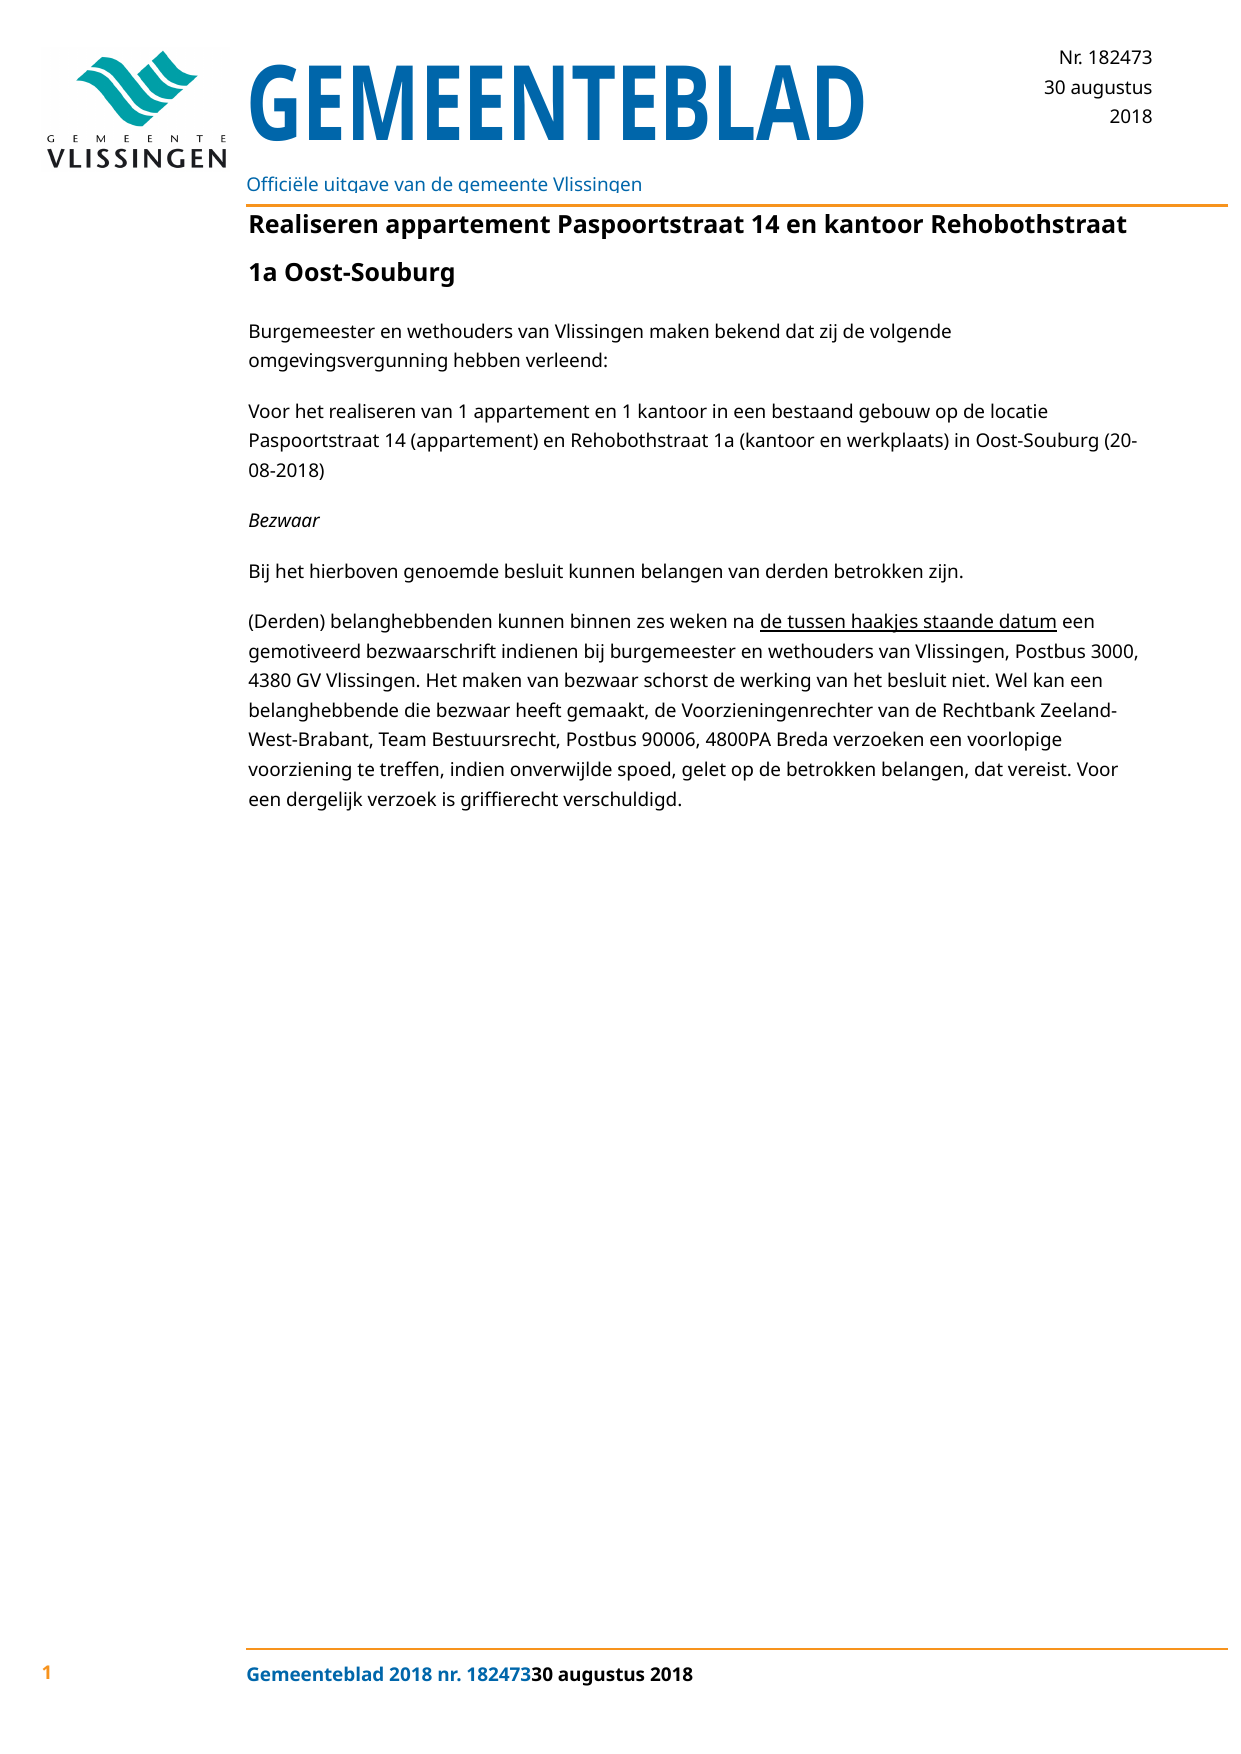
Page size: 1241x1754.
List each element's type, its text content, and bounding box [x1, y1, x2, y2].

text Bezwaar [248, 507, 1152, 533]
text Bij het hierboven genoemde besluit kunnen belangen van derden betrokken zijn. [248, 558, 1152, 584]
text Burgemeester en wethouders van Vlissingen maken bekend dat zij de volgende omgevingsvergunning hebben verleend: [248, 318, 1152, 373]
text Realiseren appartement Paspoortstraat 14 en kantoor Rehobothstraat 1a Oost-Souburg [248, 207, 1152, 288]
text (Derden) belanghebbenden kunnen binnen zes weken na de tussen haakjes staande datum een gemotiveerd bezwaarschrift indienen bij burgemeester en wethouders van Vlissingen, Postbus 3000, 4380 GV Vlissingen. Het maken van bezwaar schorst de werking van het besluit niet. Wel kan een belanghebbende die bezwaar heeft gemaakt, de Voorzieningenrechter van de Rechtbank Zeeland-West-Brabant, Team Bestuursrecht, Postbus 90006, 4800PA Breda verzoeken een voorlopige voorziening te treffen, indien onverwijlde spoed, gelet op de betrokken belangen, dat vereist. Voor een dergelijk verzoek is griffierecht verschuldigd. [248, 608, 1152, 812]
text Voor het realiseren van 1 appartement en 1 kantoor in een bestaand gebouw op de locatie Paspoortstraat 14 (appartement) en Rehobothstraat 1a (kantoor en werkplaats) in Oost-Souburg (20-08-2018) [248, 398, 1152, 483]
picture [41, 47, 231, 172]
